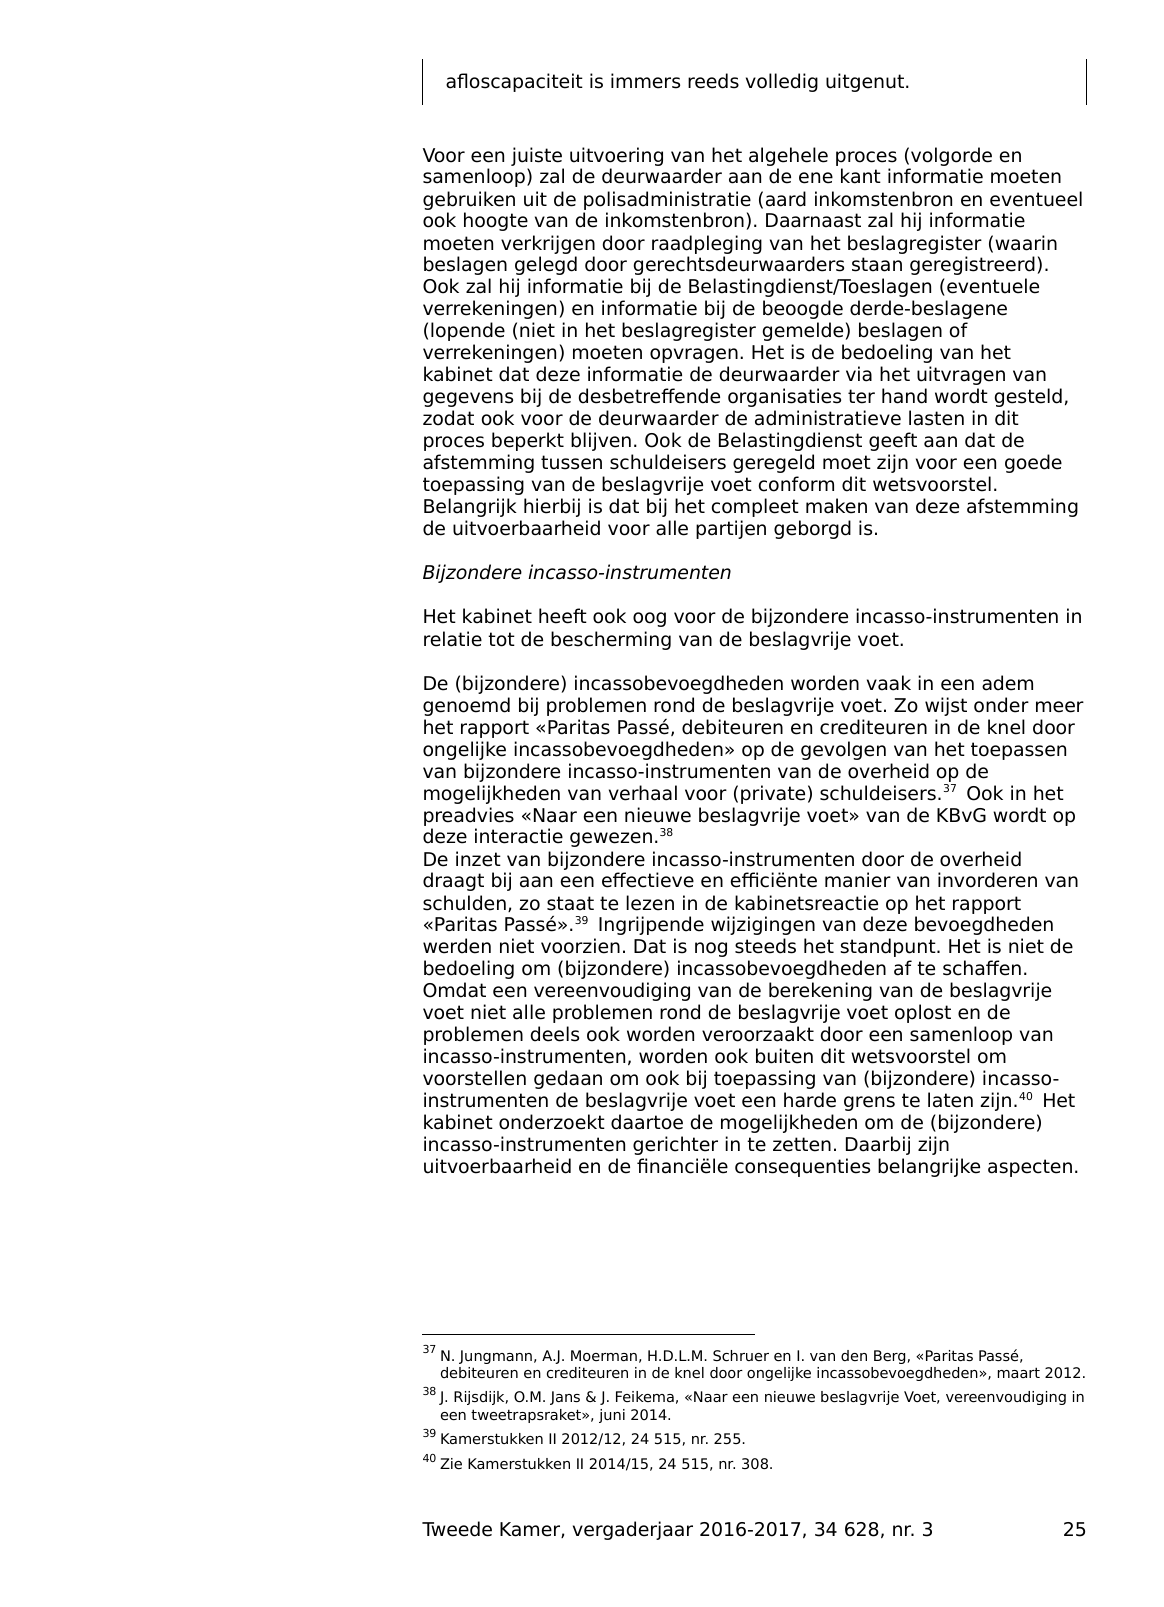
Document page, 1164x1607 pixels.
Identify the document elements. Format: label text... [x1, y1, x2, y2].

subtitle Bijzondere incasso-instrumenten [422, 562, 1087, 584]
text N. Jungmann, A.J. Moerman, H.D.L.M. Schruer en I. van den Berg, «Paritas Passé, debiteuren en crediteuren in de knel door ongelijke incassobevoegdheden», maart 2012. [422, 1343, 1087, 1382]
text Voor een juiste uitvoering van het algehele proces (volgorde en samenloop) zal de deurwaarder aan de ene kant informatie moeten gebruiken uit de polisadministratie (aard inkomstenbron en eventueel ook hoogte van de inkomstenbron). Daarnaast zal hij informatie moeten verkrijgen door raadpleging van het beslagregister (waarin beslagen gelegd door gerechtsdeurwaarders staan geregistreerd). Ook zal hij informatie bij de Belastingdienst/Toeslagen (eventuele verrekeningen) en informatie bij de beoogde derde-beslagene (lopende (niet in het beslagregister gemelde) beslagen of verrekeningen) moeten opvragen. Het is de bedoeling van het kabinet dat deze informatie de deurwaarder via het uitvragen van gegevens bij de desbetreffende organisaties ter hand wordt gesteld, zodat ook voor de deurwaarder de administratieve lasten in dit proces beperkt blijven. Ook de Belastingdienst geeft aan dat de afstemming tussen schuldeisers geregeld moet zijn voor een goede toepassing van de beslagvrije voet conform dit wetsvoorstel. Belangrijk hierbij is dat bij het compleet maken van deze afstemming de uitvoerbaarheid voor alle partijen geborgd is. [422, 144, 1087, 540]
text De (bijzondere) incassobevoegdheden worden vaak in een adem genoemd bij problemen rond de beslagvrije voet. Zo wijst onder meer het rapport «Paritas Passé, debiteuren en crediteuren in de knel door ongelijke incassobevoegdheden» op de gevolgen van het toepassen van bijzondere incasso-instrumenten van de overheid op de mogelijkheden van verhaal voor (private) schuldeisers. Ook in het preadvies «Naar een nieuwe beslagvrije voet» van de KBvG wordt op deze interactie gewezen. [422, 673, 1087, 848]
text Het kabinet heeft ook oog voor de bijzondere incasso-instrumenten in relatie tot de bescherming van de beslagvrije voet. [422, 606, 1087, 650]
text Zie Kamerstukken II 2014/15, 24 515, nr. 308. [422, 1452, 1087, 1474]
text J. Rijsdijk, O.M. Jans & J. Feikema, «Naar een nieuwe beslagvrije Voet, vereenvoudiging in een tweetrapsraket», juni 2014. [422, 1385, 1087, 1424]
text De inzet van bijzondere incasso-instrumenten door de overheid draagt bij aan een effectieve en efficiënte manier van invorderen van schulden, zo staat te lezen in de kabinetsreactie op het rapport «Paritas Passé». Ingrijpende wijzigingen van deze bevoegdheden werden niet voorzien. Dat is nog steeds het standpunt. Het is niet de bedoeling om (bijzondere) incassobevoegdheden af te schaffen. Omdat een vereenvoudiging van de berekening van de beslagvrije voet niet alle problemen rond de beslagvrije voet oplost en de problemen deels ook worden veroorzaakt door een samenloop van incasso-instrumenten, worden ook buiten dit wetsvoorstel om voorstellen gedaan om ook bij toepassing van (bijzondere) incasso-instrumenten de beslagvrije voet een harde grens te laten zijn. Het kabinet onderzoekt daartoe de mogelijkheden om de (bijzondere) incasso-instrumenten gerichter in te zetten. Daarbij zijn uitvoerbaarheid en de financiële consequenties belangrijke aspecten. [422, 848, 1087, 1178]
text Kamerstukken II 2012/12, 24 515, nr. 255. [422, 1427, 1087, 1449]
table_header afloscapaciteit is immers reeds volledig uitgenut. [423, 59, 1086, 104]
